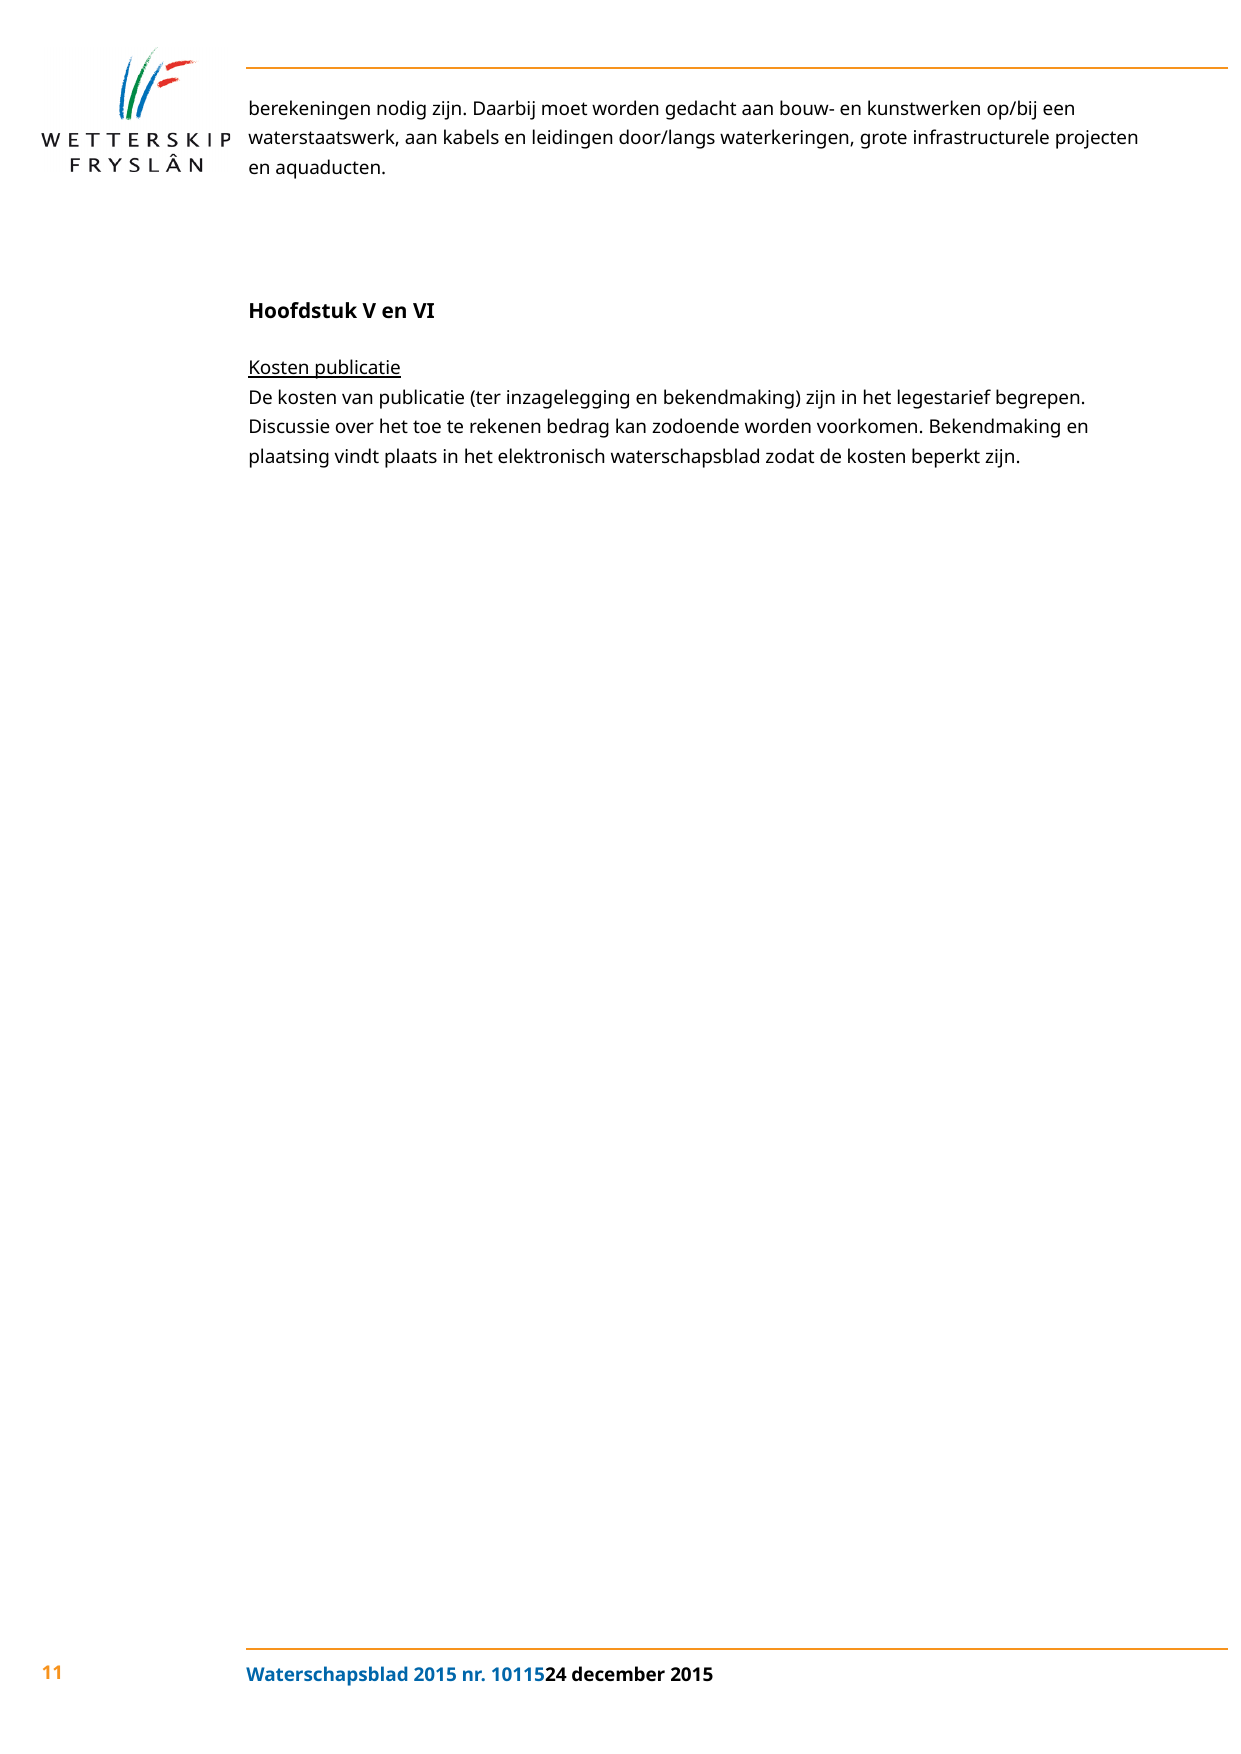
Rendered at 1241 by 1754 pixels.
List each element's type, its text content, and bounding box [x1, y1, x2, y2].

picture [41, 47, 231, 172]
text Kosten publicatie [248, 354, 1152, 380]
text Hoofdstuk V en VI [248, 297, 1152, 325]
text berekeningen nodig zijn. Daarbij moet worden gedacht aan bouw- en kunstwerken op/bij een waterstaatswerk, aan kabels en leidingen door/langs waterkeringen, grote infrastructurele projecten en aquaducten. [248, 95, 1152, 180]
text De kosten van publicatie (ter inzagelegging en bekendmaking) zijn in het legestarief begrepen. Discussie over het toe te rekenen bedrag kan zodoende worden voorkomen. Bekendmaking en plaatsing vindt plaats in het elektronisch waterschapsblad zodat de kosten beperkt zijn. [248, 384, 1152, 469]
